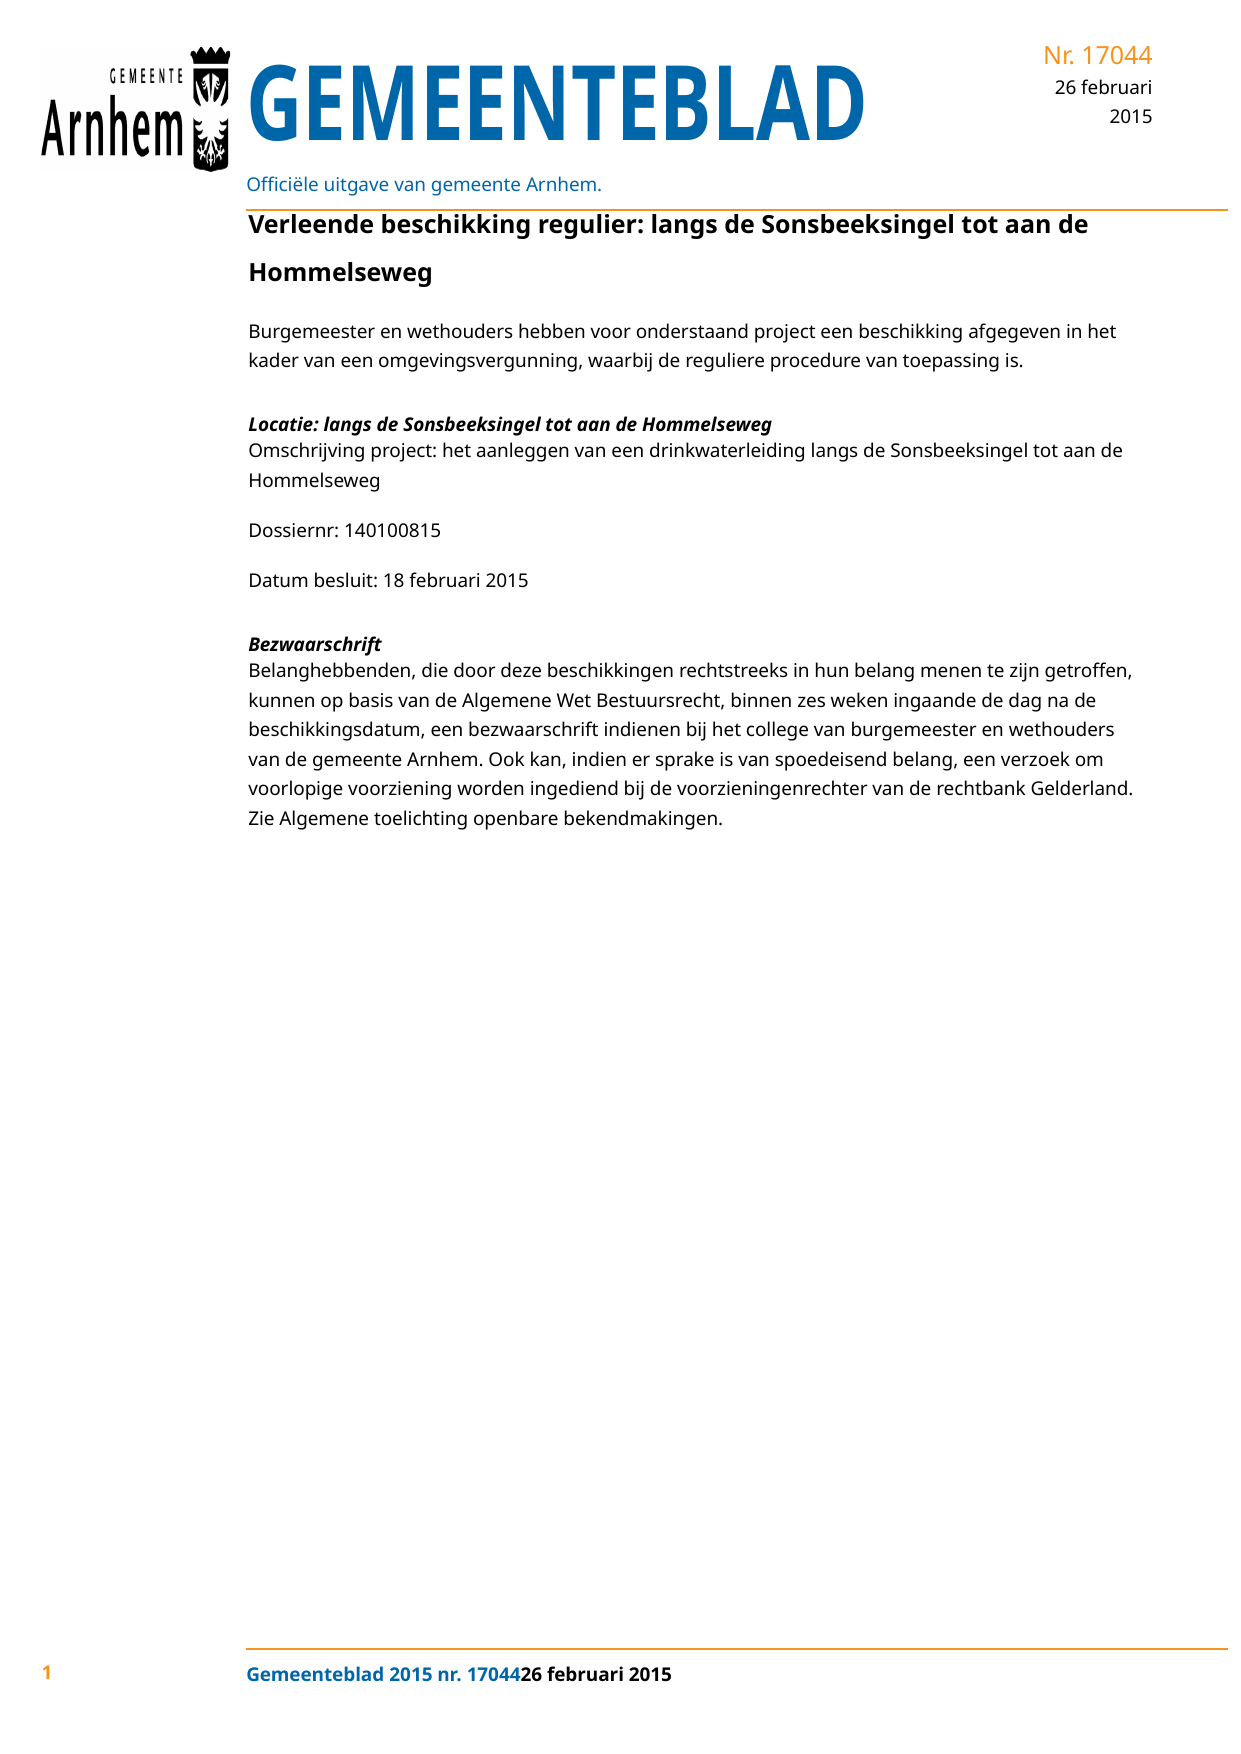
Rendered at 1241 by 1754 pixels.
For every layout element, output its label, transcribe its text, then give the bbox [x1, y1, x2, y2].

text Belanghebbenden, die door deze beschikkingen rechtstreeks in hun belang menen te zijn getroffen, kunnen op basis van de Algemene Wet Bestuursrecht, binnen zes weken ingaande de dag na de beschikkingsdatum, een bezwaarschrift indienen bij het college van burgemeester en wethouders van de gemeente Arnhem. Ook kan, indien er sprake is van spoedeisend belang, een verzoek om voorlopige voorziening worden ingediend bij de voorzieningenrechter van de rechtbank Gelderland. Zie Algemene toelichting openbare bekendmakingen. [248, 657, 1152, 831]
text Omschrijving project: het aanleggen van een drinkwaterleiding langs de Sonsbeeksingel tot aan de Hommelseweg [248, 437, 1152, 492]
picture [41, 47, 231, 172]
text Bezwaarschrift [248, 632, 1152, 657]
text Dossiernr: 140100815 [248, 517, 1152, 543]
text Burgemeester en wethouders hebben voor onderstaand project een beschikking afgegeven in het kader van een omgevingsvergunning, waarbij de reguliere procedure van toepassing is. [248, 318, 1152, 373]
text Datum besluit: 18 februari 2015 [248, 568, 1152, 593]
text Verleende beschikking regulier: langs de Sonsbeeksingel tot aan de Hommelseweg [248, 211, 1152, 288]
text Locatie: langs de Sonsbeeksingel tot aan de Hommelseweg [248, 411, 1152, 437]
